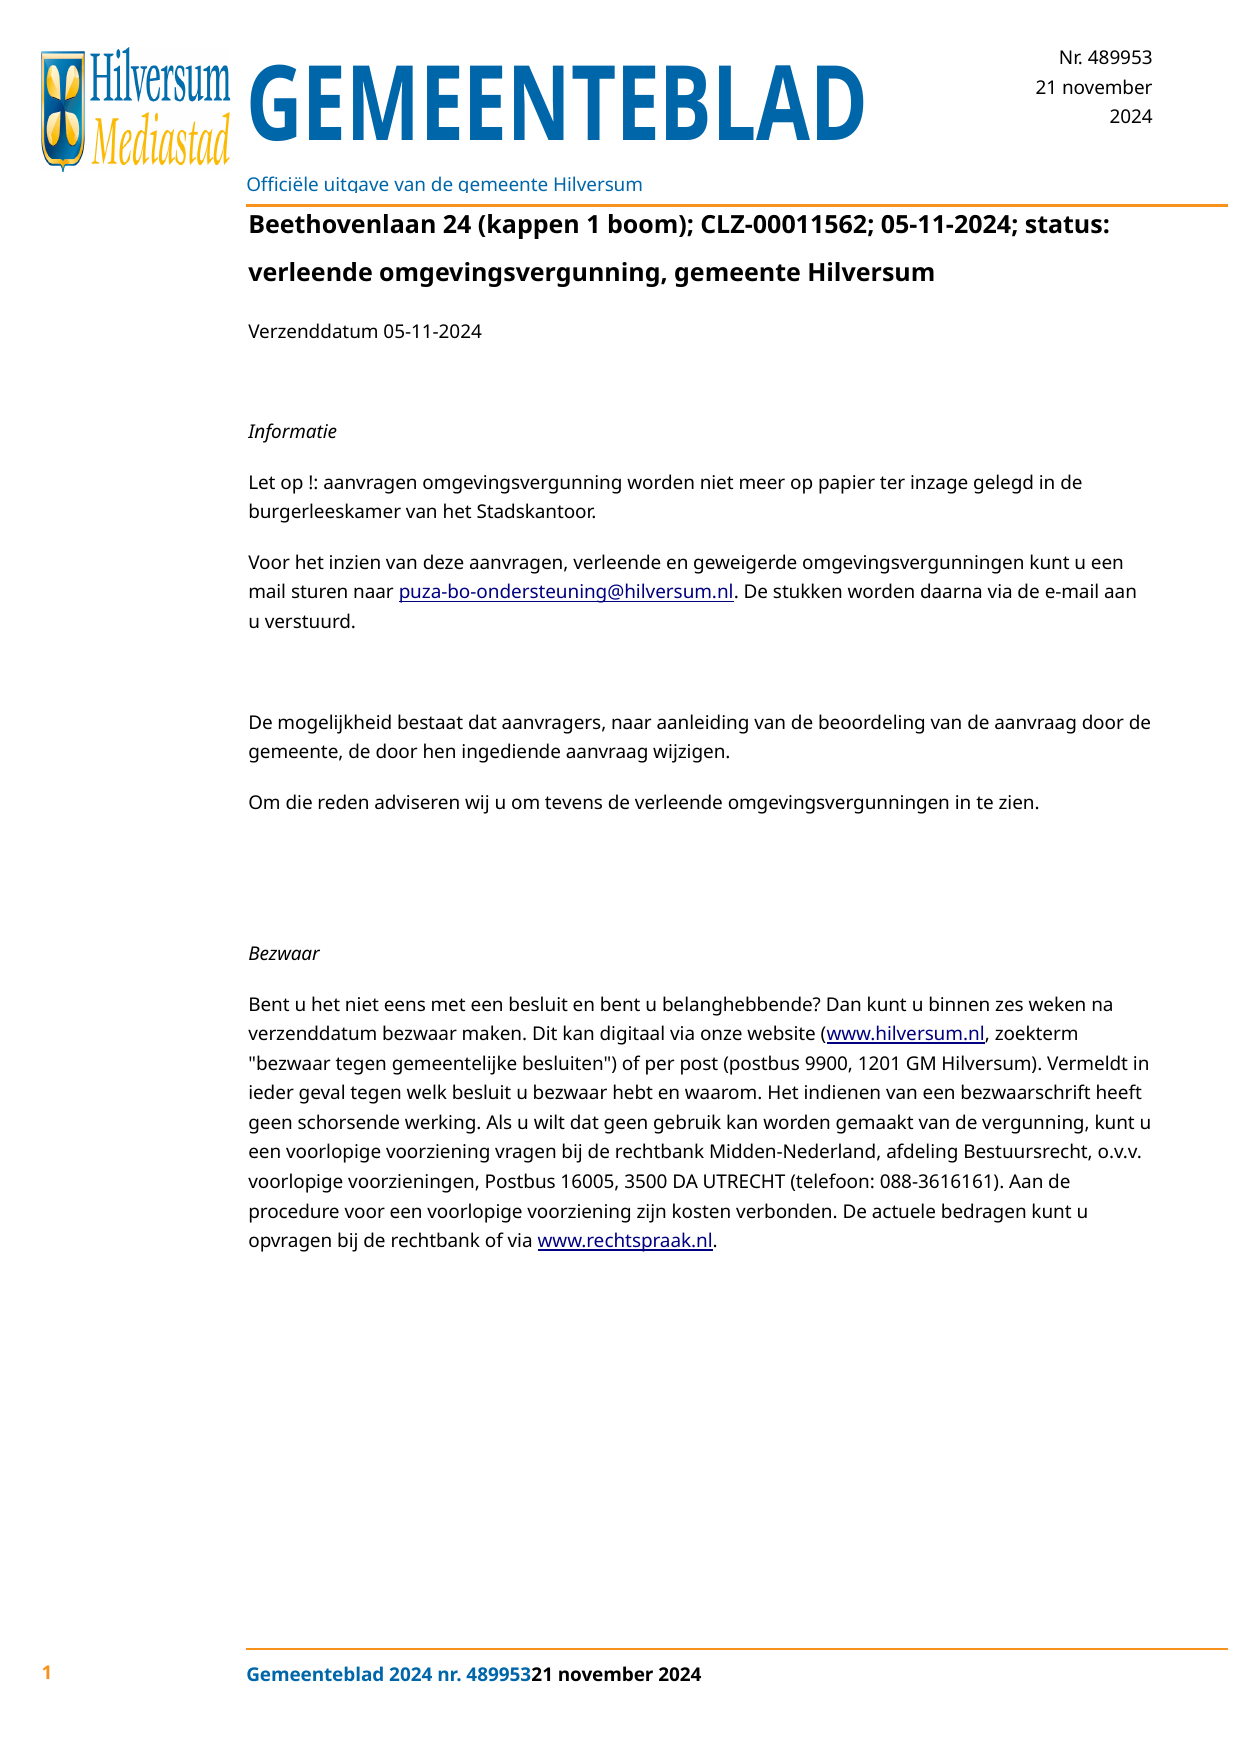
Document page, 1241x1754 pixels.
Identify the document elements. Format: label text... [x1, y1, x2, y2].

text Om die reden adviseren wij u om tevens de verleende omgevingsvergunningen in te zien. [248, 789, 1152, 815]
text Let op !: aanvragen omgevingsvergunning worden niet meer op papier ter inzage gelegd in de burgerleeskamer van het Stadskantoor. [248, 469, 1152, 524]
text Beethovenlaan 24 (kappen 1 boom); CLZ-00011562; 05-11-2024; status: verleende omgevingsvergunning, gemeente Hilversum [248, 207, 1152, 288]
text Voor het inzien van deze aanvragen, verleende en geweigerde omgevingsvergunningen kunt u een mail sturen naar puza-bo-ondersteuning@hilversum.nl. De stukken worden daarna via de e-mail aan u verstuurd. [248, 549, 1152, 634]
text De mogelijkheid bestaat dat aanvragers, naar aanleiding van de beoordeling van de aanvraag door de gemeente, de door hen ingediende aanvraag wijzigen. [248, 709, 1152, 764]
text Verzenddatum 05-11-2024 [248, 318, 1152, 344]
text Informatie [248, 419, 1152, 444]
text Bezwaar [248, 940, 1152, 966]
text Bent u het niet eens met een besluit en bent u belanghebbende? Dan kunt u binnen zes weken na verzenddatum bezwaar maken. Dit kan digitaal via onze website (www.hilversum.nl, zoekterm "bezwaar tegen gemeentelijke besluiten") of per post (postbus 9900, 1201 GM Hilversum). Vermeldt in ieder geval tegen welk besluit u bezwaar hebt en waarom. Het indienen van een bezwaarschrift heeft geen schorsende werking. Als u wilt dat geen gebruik kan worden gemaakt van de vergunning, kunt u een voorlopige voorziening vragen bij de rechtbank Midden-Nederland, afdeling Bestuursrecht, o.v.v. voorlopige voorzieningen, Postbus 16005, 3500 DA UTRECHT (telefoon: 088-3616161). Aan de procedure voor een voorlopige voorziening zijn kosten verbonden. De actuele bedragen kunt u opvragen bij de rechtbank of via www.rechtspraak.nl. [248, 991, 1152, 1253]
picture [41, 47, 231, 172]
